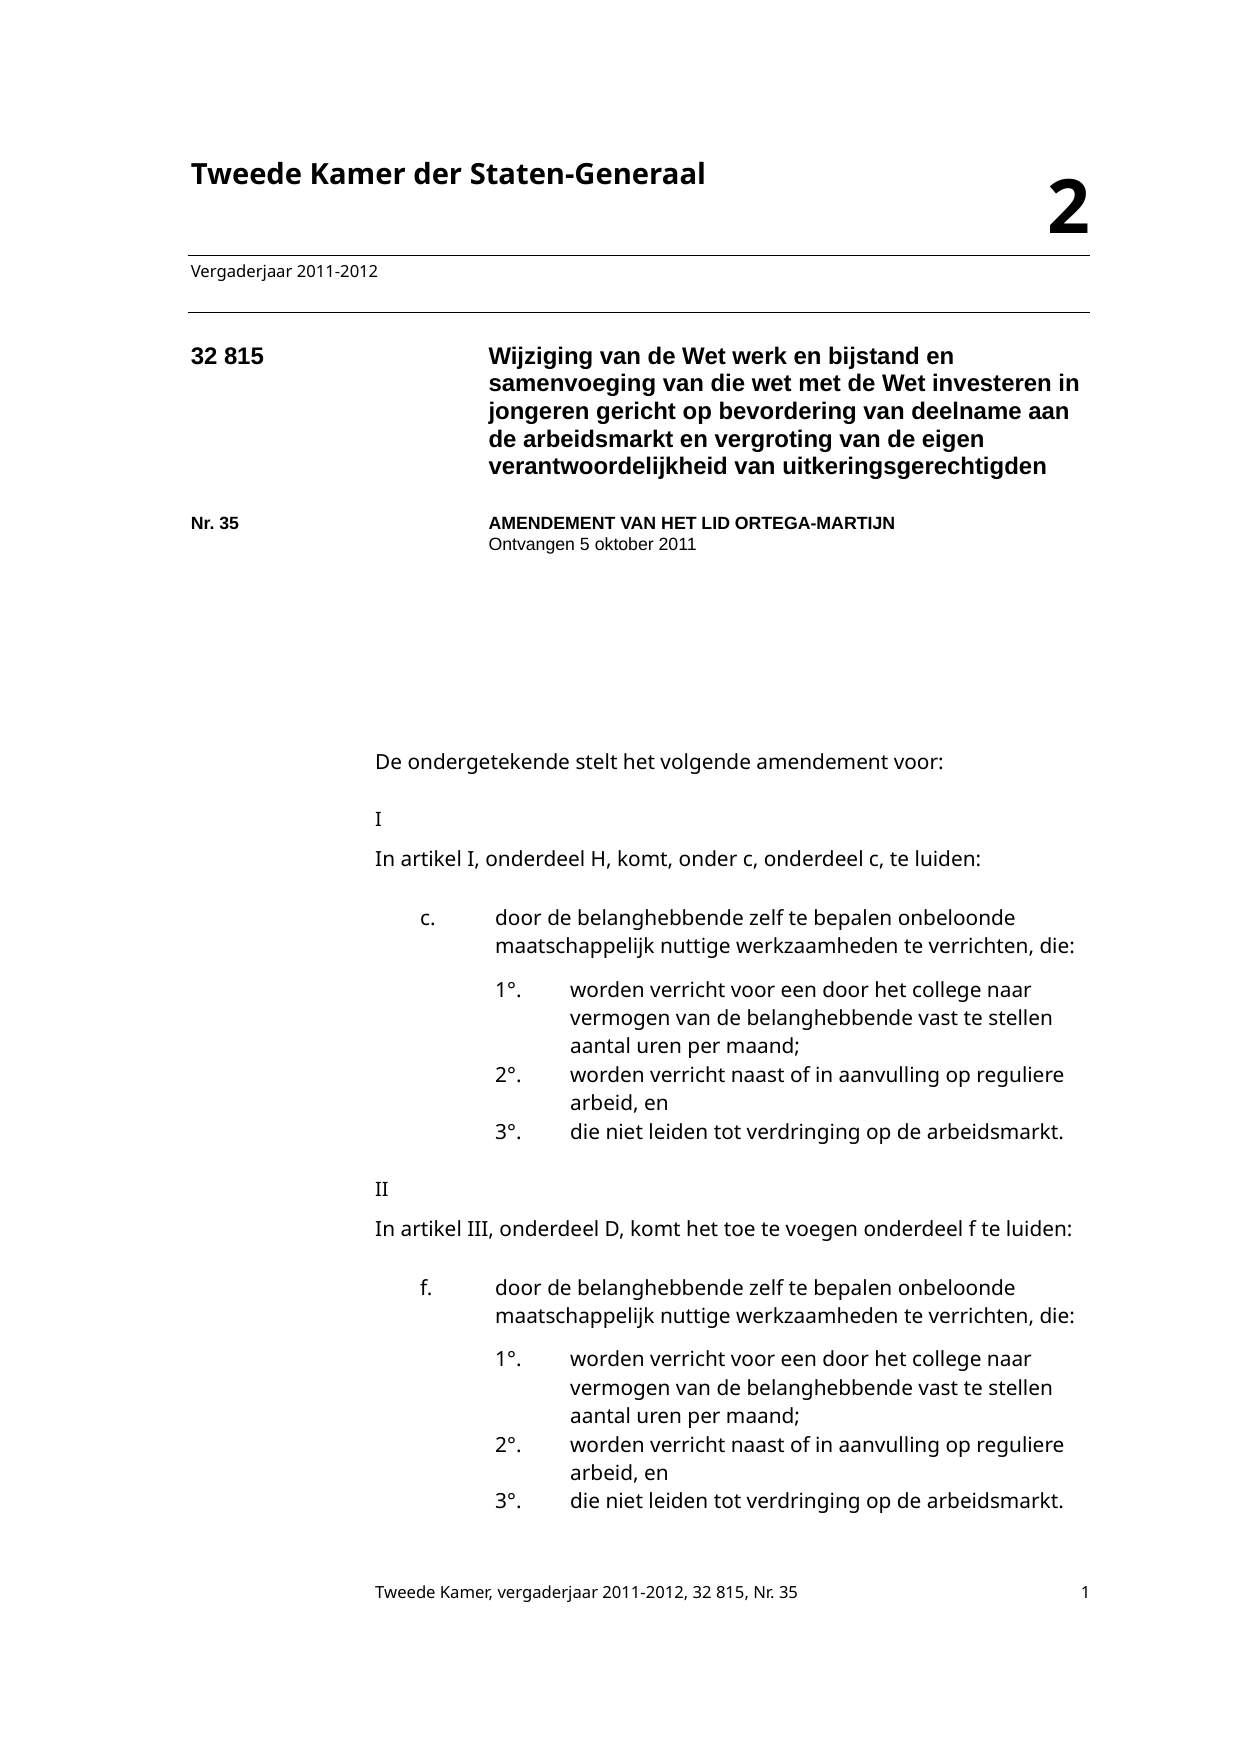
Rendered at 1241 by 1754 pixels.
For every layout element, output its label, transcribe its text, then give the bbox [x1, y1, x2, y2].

table_cell 32 815 [188, 339, 485, 510]
text In artikel I, onderdeel H, komt, onder c, onderdeel c, te luiden: [375, 844, 1090, 873]
table_cell Vergaderjaar 2011-2012 [188, 256, 485, 312]
list die niet leiden tot verdringing op de arbeidsmarkt. [495, 1487, 1090, 1515]
text II [375, 1175, 1090, 1202]
text In artikel III, onderdeel D, komt het toe te voegen onderdeel f te luiden: [375, 1214, 1090, 1243]
text De ondergetekende stelt het volgende amendement voor: [375, 747, 1090, 776]
table_cell [485, 256, 1090, 312]
table_header 2 [910, 150, 1090, 255]
table_cell Wijziging van de Wet werk en bijstand en samenvoeging van die wet met de Wet investeren in jongeren gericht op bevordering van deelname aan de arbeidsmarkt en vergroting van de eigen verantwoordelijkheid van uitkeringsgerechtigden [485, 339, 1090, 510]
list worden verricht voor een door het college naar vermogen van de belanghebbende vast te stellen aantal uren per maand; [495, 975, 1090, 1060]
table_header Tweede Kamer der Staten-Generaal [188, 150, 909, 255]
list door de belanghebbende zelf te bepalen onbeloonde maatschappelijk nuttige werkzaamheden te verrichten, die: [420, 1273, 1090, 1329]
list door de belanghebbende zelf te bepalen onbeloonde maatschappelijk nuttige werkzaamheden te verrichten, die: [420, 903, 1090, 960]
table_cell Nr. 35 [188, 510, 485, 629]
table_cell AMENDEMENT VAN HET LID ORTEGA-MARTIJN Ontvangen 5 oktober 2011 [485, 510, 1090, 629]
list worden verricht voor een door het college naar vermogen van de belanghebbende vast te stellen aantal uren per maand; [495, 1344, 1090, 1430]
list die niet leiden tot verdringing op de arbeidsmarkt. [495, 1117, 1090, 1145]
table_cell [485, 313, 1090, 339]
text I [375, 806, 1090, 833]
table_cell [188, 313, 485, 339]
list worden verricht naast of in aanvulling op reguliere arbeid, en [495, 1060, 1090, 1117]
list worden verricht naast of in aanvulling op reguliere arbeid, en [495, 1430, 1090, 1487]
